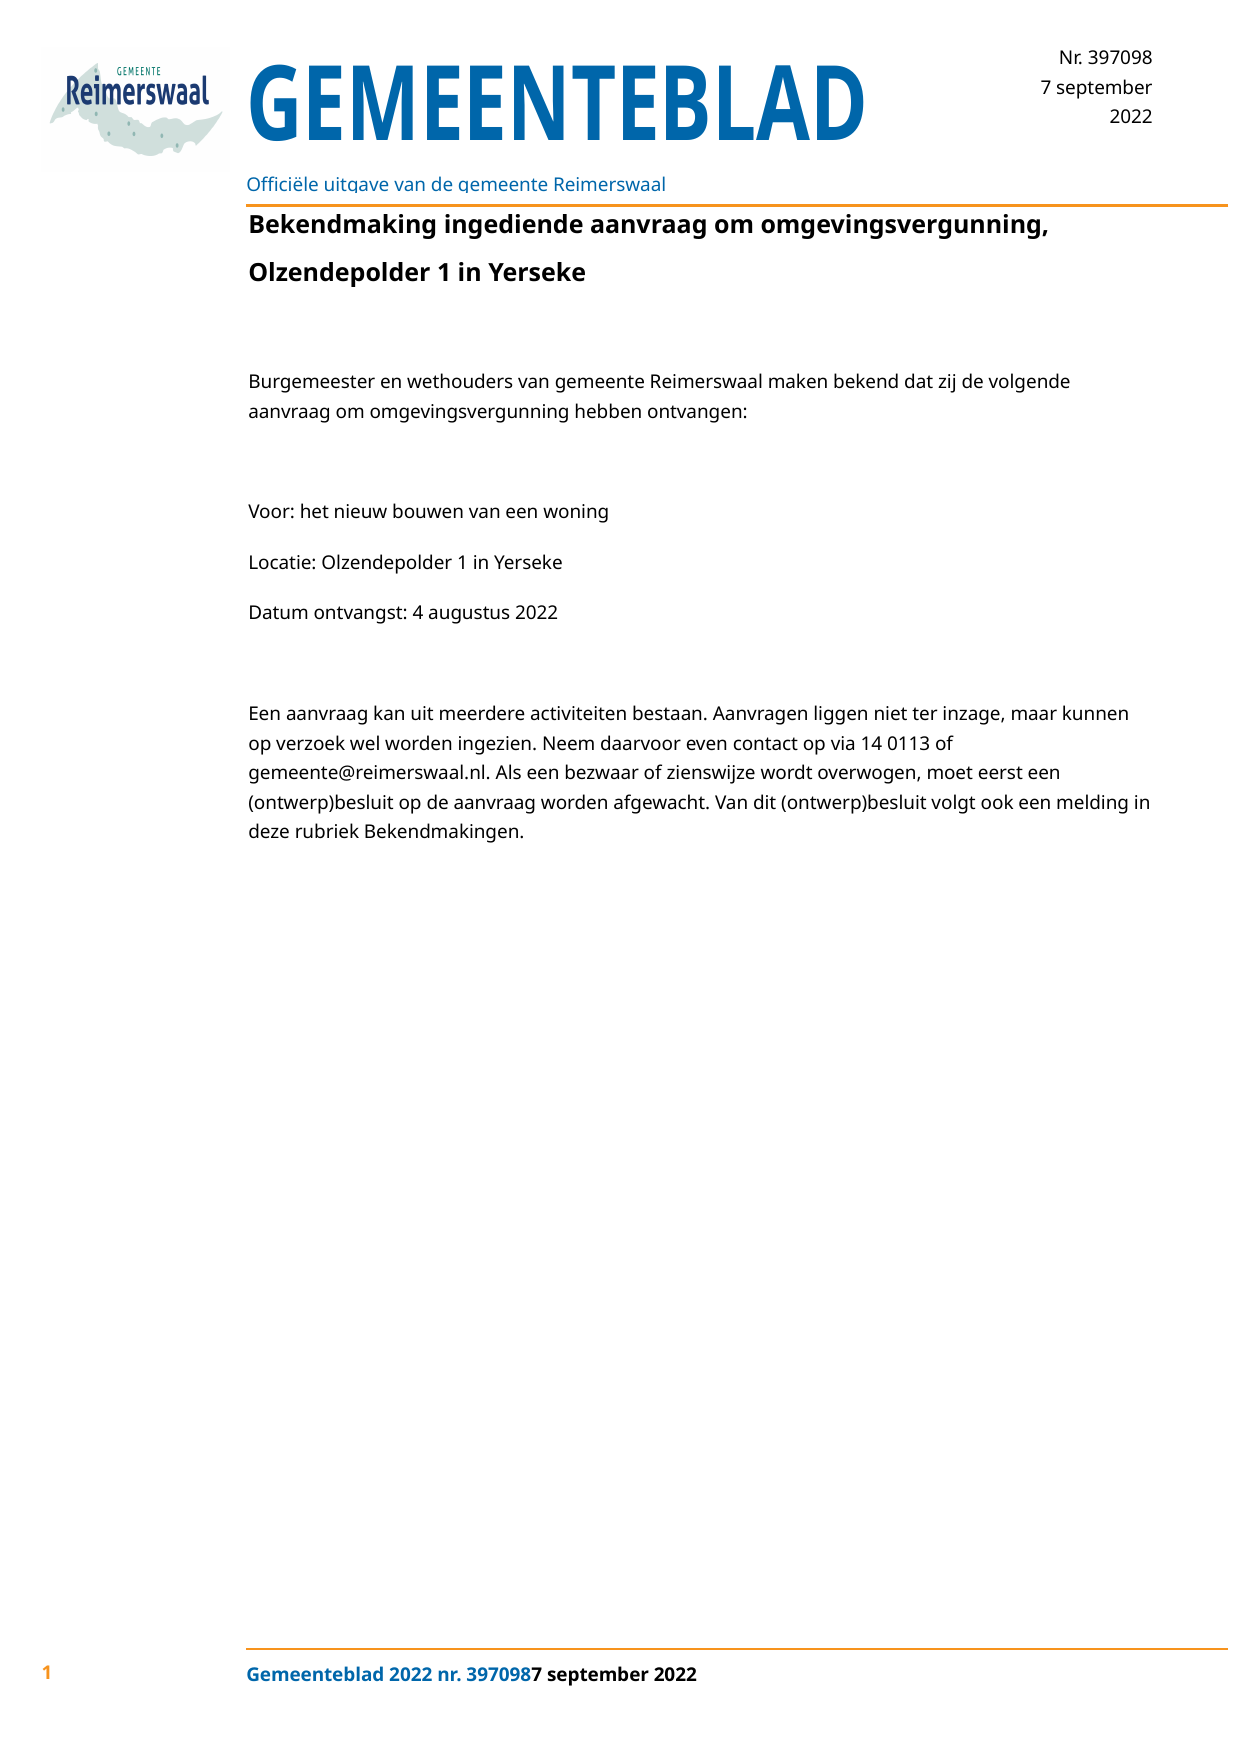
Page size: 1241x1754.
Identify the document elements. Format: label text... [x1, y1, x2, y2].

text Een aanvraag kan uit meerdere activiteiten bestaan. Aanvragen liggen niet ter inzage, maar kunnen op verzoek wel worden ingezien. Neem daarvoor even contact op via 14 0113 of gemeente@reimerswaal.nl. Als een bezwaar of zienswijze wordt overwogen, moet eerst een (ontwerp)besluit op de aanvraag worden afgewacht. Van dit (ontwerp)besluit volgt ook een melding in deze rubriek Bekendmakingen. [248, 700, 1152, 844]
text Burgemeester en wethouders van gemeente Reimerswaal maken bekend dat zij de volgende aanvraag om omgevingsvergunning hebben ontvangen: [248, 368, 1152, 424]
text Datum ontvangst: 4 augustus 2022 [248, 599, 1152, 625]
picture [41, 47, 231, 172]
text Voor: het nieuw bouwen van een woning [248, 499, 1152, 524]
text Bekendmaking ingediende aanvraag om omgevingsvergunning, Olzendepolder 1 in Yerseke [248, 207, 1152, 288]
text Locatie: Olzendepolder 1 in Yerseke [248, 549, 1152, 575]
